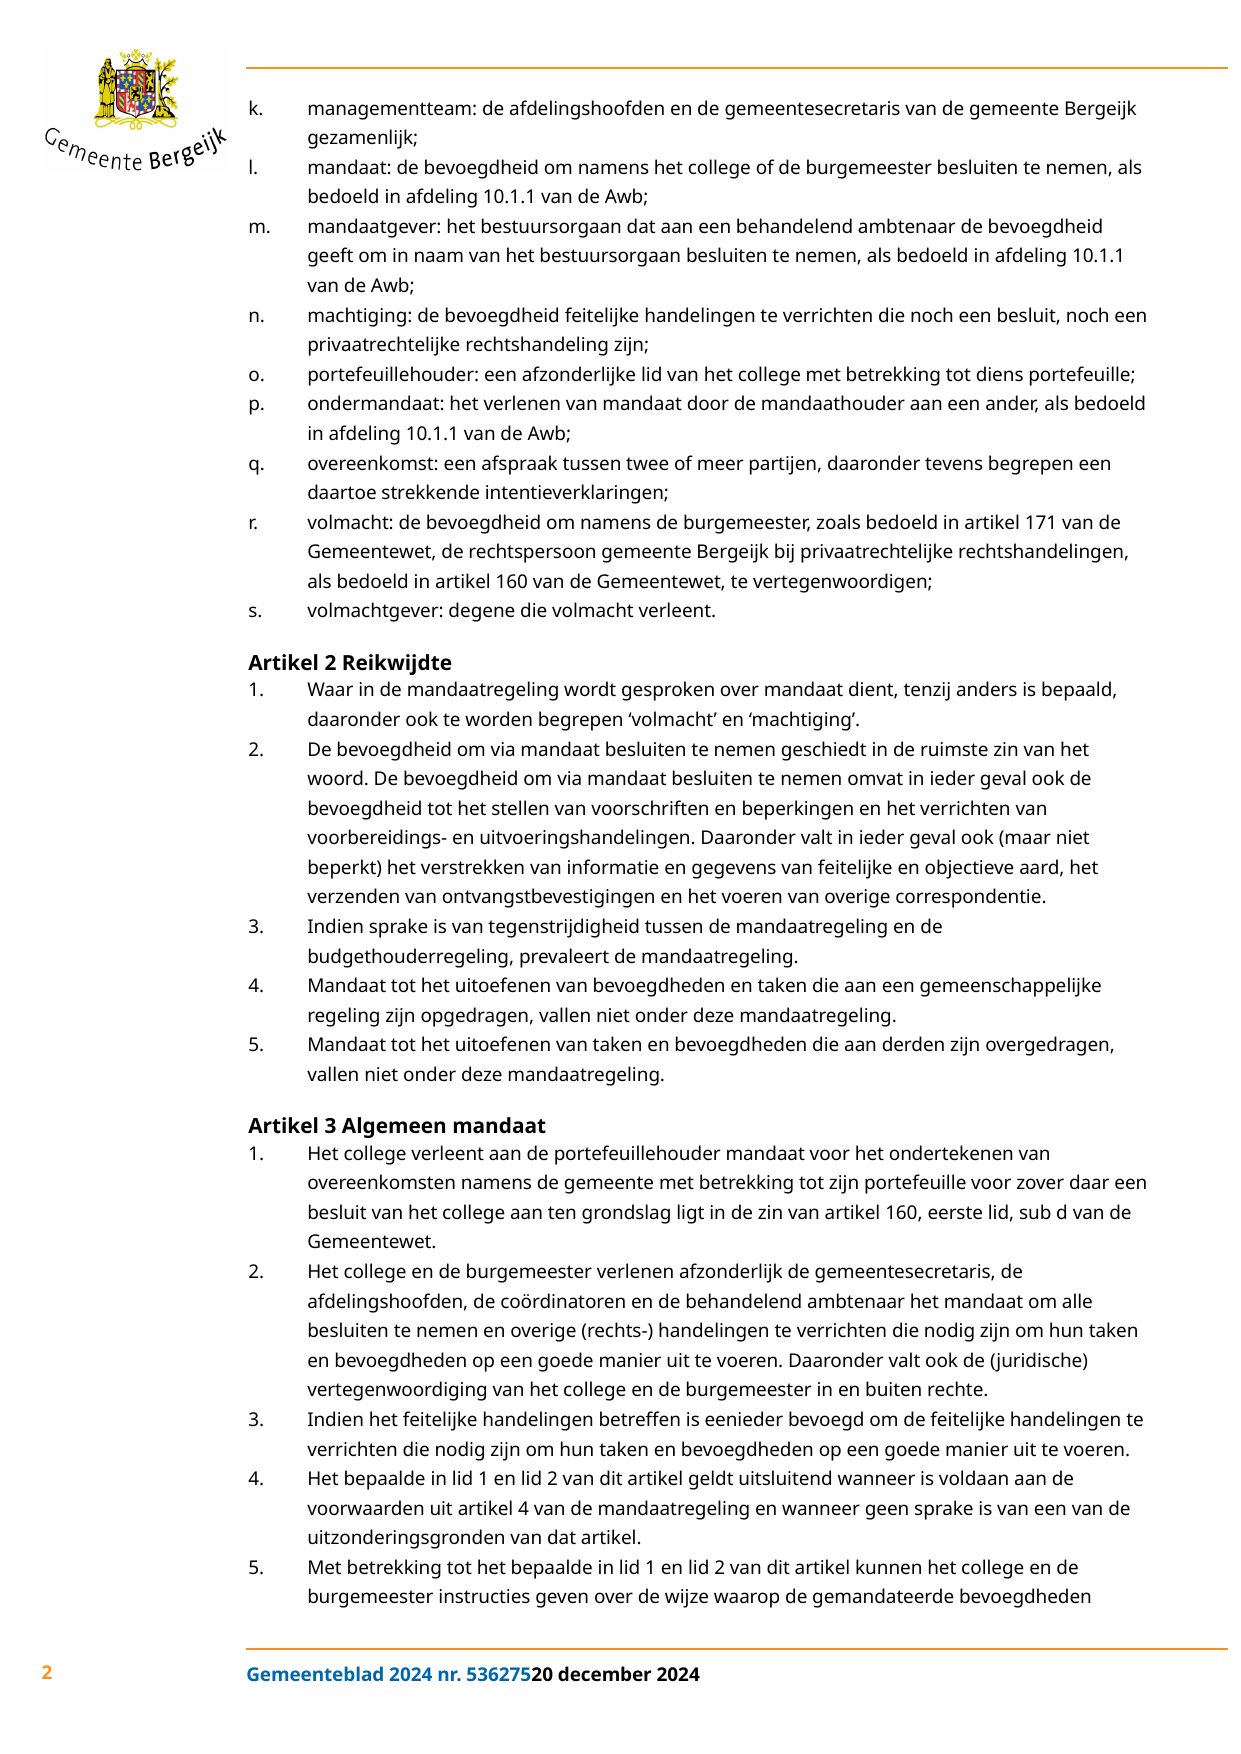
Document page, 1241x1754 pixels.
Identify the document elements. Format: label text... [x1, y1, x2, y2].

picture [41, 47, 231, 172]
list Mandaat tot het uitoefenen van bevoegdheden en taken die aan een gemeenschappelijke regeling zijn opgedragen, vallen niet onder deze mandaatregeling. [248, 972, 1152, 1028]
list volmachtgever: degene die volmacht verleent. [248, 598, 1152, 623]
list Met betrekking tot het bepaalde in lid 1 en lid 2 van dit artikel kunnen het college en de burgemeester instructies geven over de wijze waarop de gemandateerde bevoegdheden [248, 1554, 1152, 1609]
list Het bepaalde in lid 1 en lid 2 van dit artikel geldt uitsluitend wanneer is voldaan aan de voorwaarden uit artikel 4 van de mandaatregeling en wanneer geen sprake is van een van de uitzonderingsgronden van dat artikel. [248, 1465, 1152, 1550]
list Het college en de burgemeester verlenen afzonderlijk de gemeentesecretaris, de afdelingshoofden, de coördinatoren en de behandelend ambtenaar het mandaat om alle besluiten te nemen en overige (rechts-) handelingen te verrichten die nodig zijn om hun taken en bevoegdheden op een goede manier uit te voeren. Daaronder valt ook de (juridische) vertegenwoordiging van het college en de burgemeester in en buiten rechte. [248, 1258, 1152, 1402]
list managementteam: de afdelingshoofden en de gemeentesecretaris van de gemeente Bergeijk gezamenlijk; [248, 95, 1152, 150]
text Artikel 2 Reikwijdte [248, 648, 1152, 677]
list Indien het feitelijke handelingen betreffen is eenieder bevoegd om de feitelijke handelingen te verrichten die nodig zijn om hun taken en bevoegdheden op een goede manier uit te voeren. [248, 1406, 1152, 1462]
list portefeuillehouder: een afzonderlijke lid van het college met betrekking tot diens portefeuille; [248, 361, 1152, 387]
list Het college verleent aan de portefeuillehouder mandaat voor het ondertekenen van overeenkomsten namens de gemeente met betrekking tot zijn portefeuille voor zover daar een besluit van het college aan ten grondslag ligt in de zin van artikel 160, eerste lid, sub d van de Gemeentewet. [248, 1140, 1152, 1254]
list machtiging: de bevoegdheid feitelijke handelingen te verrichten die noch een besluit, noch een privaatrechtelijke rechtshandeling zijn; [248, 302, 1152, 357]
list Waar in de mandaatregeling wordt gesproken over mandaat dient, tenzij anders is bepaald, daaronder ook te worden begrepen ‘volmacht’ en ‘machtiging’. [248, 677, 1152, 732]
list Mandaat tot het uitoefenen van taken en bevoegdheden die aan derden zijn overgedragen, vallen niet onder deze mandaatregeling. [248, 1032, 1152, 1087]
list volmacht: de bevoegdheid om namens de burgemeester, zoals bedoeld in artikel 171 van de Gemeentewet, de rechtspersoon gemeente Bergeijk bij privaatrechtelijke rechtshandelingen, als bedoeld in artikel 160 van de Gemeentewet, te vertegenwoordigen; [248, 509, 1152, 594]
list mandaatgever: het bestuursorgaan dat aan een behandelend ambtenaar de bevoegdheid geeft om in naam van het bestuursorgaan besluiten te nemen, als bedoeld in afdeling 10.1.1 van de Awb; [248, 213, 1152, 298]
text Artikel 3 Algemeen mandaat [248, 1112, 1152, 1140]
list ondermandaat: het verlenen van mandaat door de mandaathouder aan een ander, als bedoeld in afdeling 10.1.1 van de Awb; [248, 391, 1152, 446]
list mandaat: de bevoegdheid om namens het college of de burgemeester besluiten te nemen, als bedoeld in afdeling 10.1.1 van de Awb; [248, 154, 1152, 209]
list Indien sprake is van tegenstrijdigheid tussen de mandaatregeling en de budgethouderregeling, prevaleert de mandaatregeling. [248, 913, 1152, 968]
list overeenkomst: een afspraak tussen twee of meer partijen, daaronder tevens begrepen een daartoe strekkende intentieverklaringen; [248, 450, 1152, 505]
list De bevoegdheid om via mandaat besluiten te nemen geschiedt in de ruimste zin van het woord. De bevoegdheid om via mandaat besluiten te nemen omvat in ieder geval ook de bevoegdheid tot het stellen van voorschriften en beperkingen en het verrichten van voorbereidings- en uitvoeringshandelingen. Daaronder valt in ieder geval ook (maar niet beperkt) het verstrekken van informatie en gegevens van feitelijke en objectieve aard, het verzenden van ontvangstbevestigingen en het voeren van overige correspondentie. [248, 736, 1152, 909]
